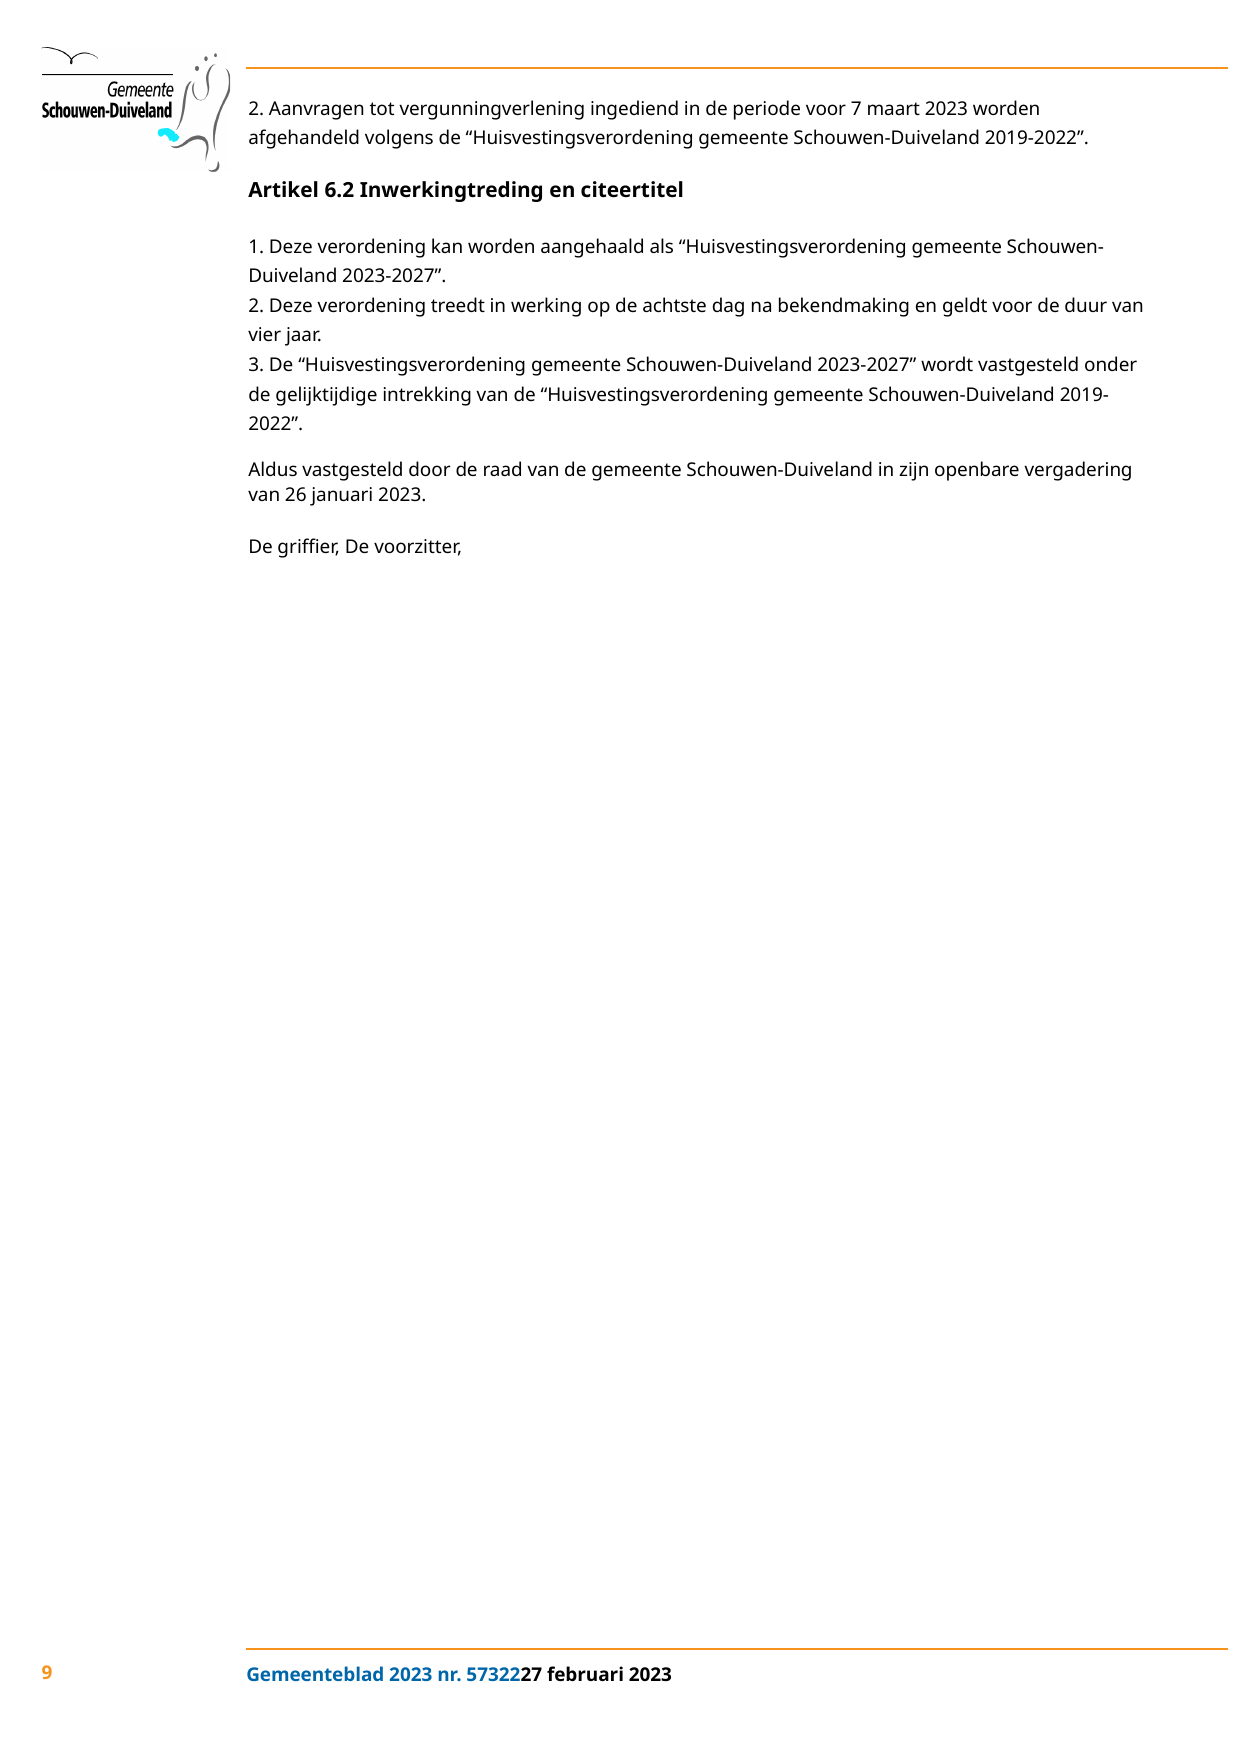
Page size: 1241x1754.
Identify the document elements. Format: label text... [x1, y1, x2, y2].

text 2. Aanvragen tot vergunningverlening ingediend in de periode voor 7 maart 2023 worden afgehandeld volgens de “Huisvestingsverordening gemeente Schouwen-Duiveland 2019-2022”. [248, 95, 1152, 150]
text 1. Deze verordening kan worden aangehaald als “Huisvestingsverordening gemeente Schouwen-Duiveland 2023-2027”. [248, 233, 1152, 288]
picture [41, 47, 231, 172]
text 3. De “Huisvestingsverordening gemeente Schouwen-Duiveland 2023-2027” wordt vastgesteld onder de gelijktijdige intrekking van de “Huisvestingsverordening gemeente Schouwen-Duiveland 2019-2022”. [248, 351, 1152, 436]
text De griffier, De voorzitter, [248, 533, 1152, 559]
text Artikel 6.2 Inwerkingtreding en citeertitel [248, 175, 1152, 203]
text Aldus vastgesteld door de raad van de gemeente Schouwen-Duiveland in zijn openbare vergadering van 26 januari 2023. [248, 456, 1152, 507]
text 2. Deze verordening treedt in werking op de achtste dag na bekendmaking en geldt voor de duur van vier jaar. [248, 292, 1152, 347]
